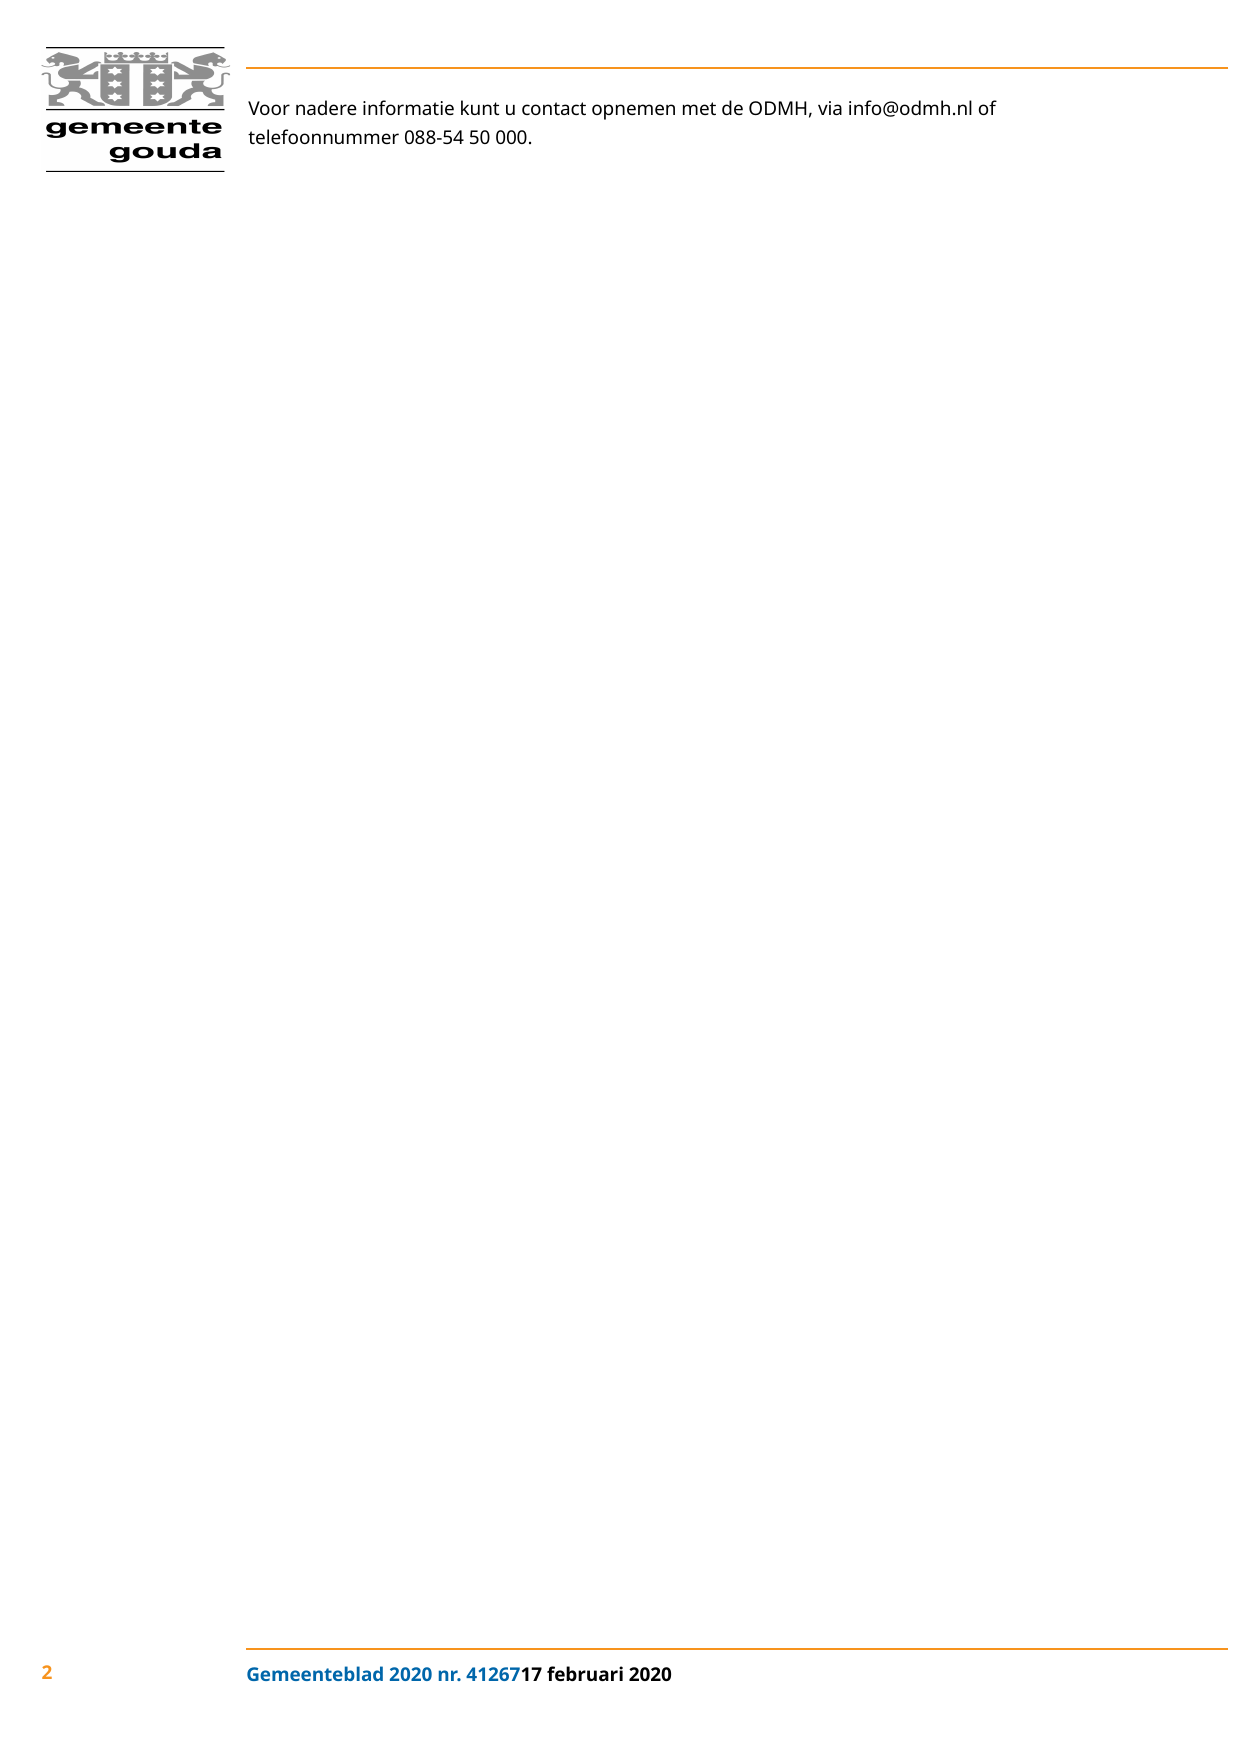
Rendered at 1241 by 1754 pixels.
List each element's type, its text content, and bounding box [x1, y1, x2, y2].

text Voor nadere informatie kunt u contact opnemen met de ODMH, via info@odmh.nl of telefoonnummer 088-54 50 000. [248, 95, 1152, 150]
picture [41, 47, 231, 172]
